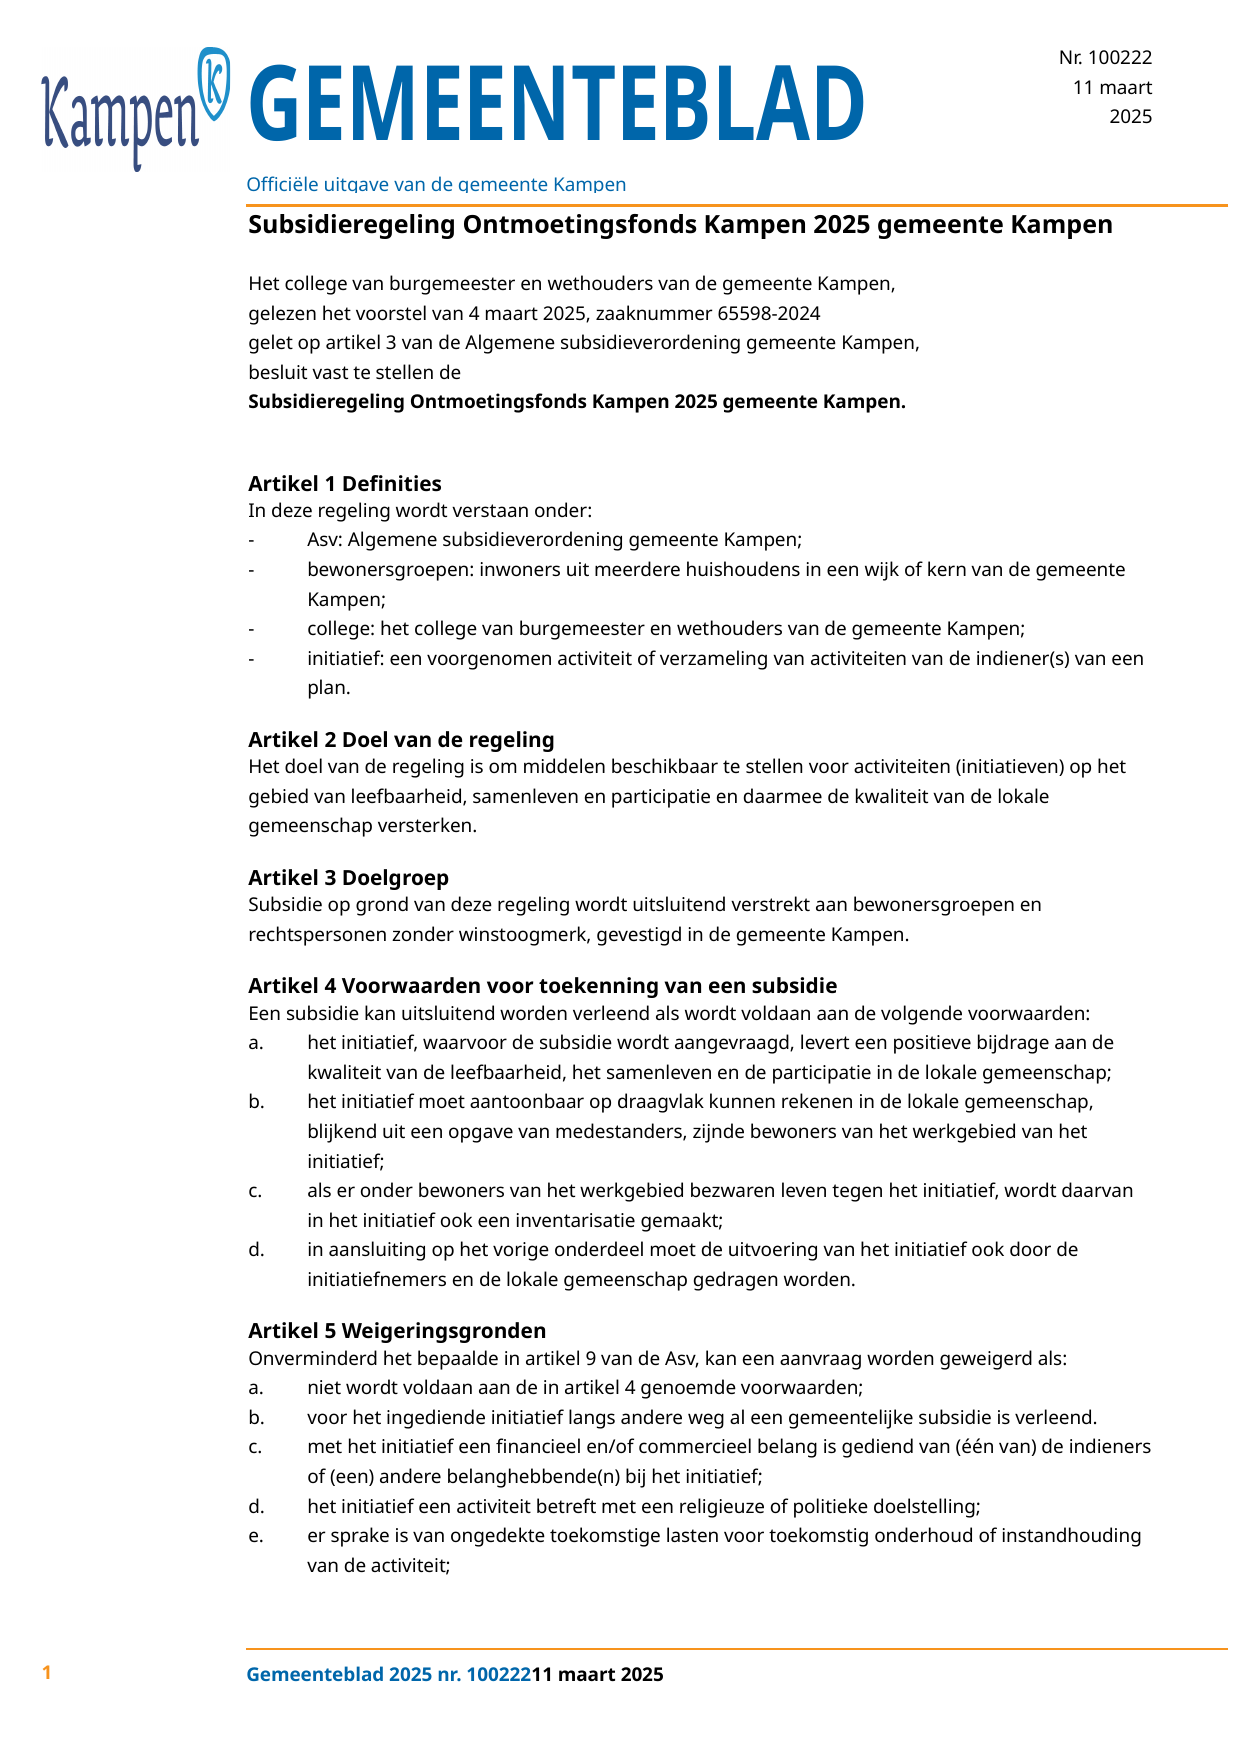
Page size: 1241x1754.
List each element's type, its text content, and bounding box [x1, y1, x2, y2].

text Een subsidie kan uitsluitend worden verleend als wordt voldaan aan de volgende voorwaarden: [248, 1000, 1152, 1026]
text Subsidie op grond van deze regeling wordt uitsluitend verstrekt aan bewonersgroepen en rechtspersonen zonder winstoogmerk, gevestigd in de gemeente Kampen. [248, 891, 1152, 947]
list niet wordt voldaan aan de in artikel 4 genoemde voorwaarden; [248, 1374, 1152, 1400]
text gelezen het voorstel van 4 maart 2025, zaaknummer 65598-2024 [248, 300, 1152, 326]
text Artikel 5 Weigeringsgronden [248, 1317, 1152, 1345]
text Het doel van de regeling is om middelen beschikbaar te stellen voor activiteiten (initiatieven) op het gebied van leefbaarheid, samenleven en participatie en daarmee de kwaliteit van de lokale gemeenschap versterken. [248, 753, 1152, 838]
list bewonersgroepen: inwoners uit meerdere huishoudens in een wijk of kern van de gemeente Kampen; [248, 556, 1152, 612]
picture [41, 47, 231, 172]
list er sprake is van ongedekte toekomstige lasten voor toekomstig onderhoud of instandhouding van de activiteit; [248, 1522, 1152, 1578]
list het initiatief een activiteit betreft met een religieuze of politieke doelstelling; [248, 1493, 1152, 1519]
text Het college van burgemeester en wethouders van de gemeente Kampen, [248, 270, 1152, 296]
list initiatief: een voorgenomen activiteit of verzameling van activiteiten van de indiener(s) van een plan. [248, 645, 1152, 700]
text Artikel 3 Doelgroep [248, 863, 1152, 891]
text Subsidieregeling Ontmoetingsfonds Kampen 2025 gemeente Kampen. [248, 389, 1152, 414]
list als er onder bewoners van het werkgebied bezwaren leven tegen het initiatief, wordt daarvan in het initiatief ook een inventarisatie gemaakt; [248, 1177, 1152, 1233]
list het initiatief moet aantoonbaar op draagvlak kunnen rekenen in de lokale gemeenschap, blijkend uit een opgave van medestanders, zijnde bewoners van het werkgebied van het initiatief; [248, 1089, 1152, 1173]
list het initiatief, waarvoor de subsidie wordt aangevraagd, levert een positieve bijdrage aan de kwaliteit van de leefbaarheid, het samenleven en de participatie in de lokale gemeenschap; [248, 1029, 1152, 1085]
text besluit vast te stellen de [248, 359, 1152, 385]
list college: het college van burgemeester en wethouders van de gemeente Kampen; [248, 615, 1152, 641]
text gelet op artikel 3 van de Algemene subsidieverordening gemeente Kampen, [248, 329, 1152, 355]
list met het initiatief een financieel en/of commercieel belang is gediend van (één van) de indieners of (een) andere belanghebbende(n) bij het initiatief; [248, 1434, 1152, 1489]
list Asv: Algemene subsidieverordening gemeente Kampen; [248, 527, 1152, 552]
text In deze regeling wordt verstaan onder: [248, 497, 1152, 523]
text Artikel 2 Doel van de regeling [248, 725, 1152, 753]
text Subsidieregeling Ontmoetingsfonds Kampen 2025 gemeente Kampen [248, 207, 1152, 241]
list in aansluiting op het vorige onderdeel moet de uitvoering van het initiatief ook door de initiatiefnemers en de lokale gemeenschap gedragen worden. [248, 1237, 1152, 1292]
list voor het ingediende initiatief langs andere weg al een gemeentelijke subsidie is verleend. [248, 1404, 1152, 1430]
text Onverminderd het bepaalde in artikel 9 van de Asv, kan een aanvraag worden geweigerd als: [248, 1345, 1152, 1371]
text Artikel 1 Definities [248, 469, 1152, 497]
text Artikel 4 Voorwaarden voor toekenning van een subsidie [248, 971, 1152, 1000]
